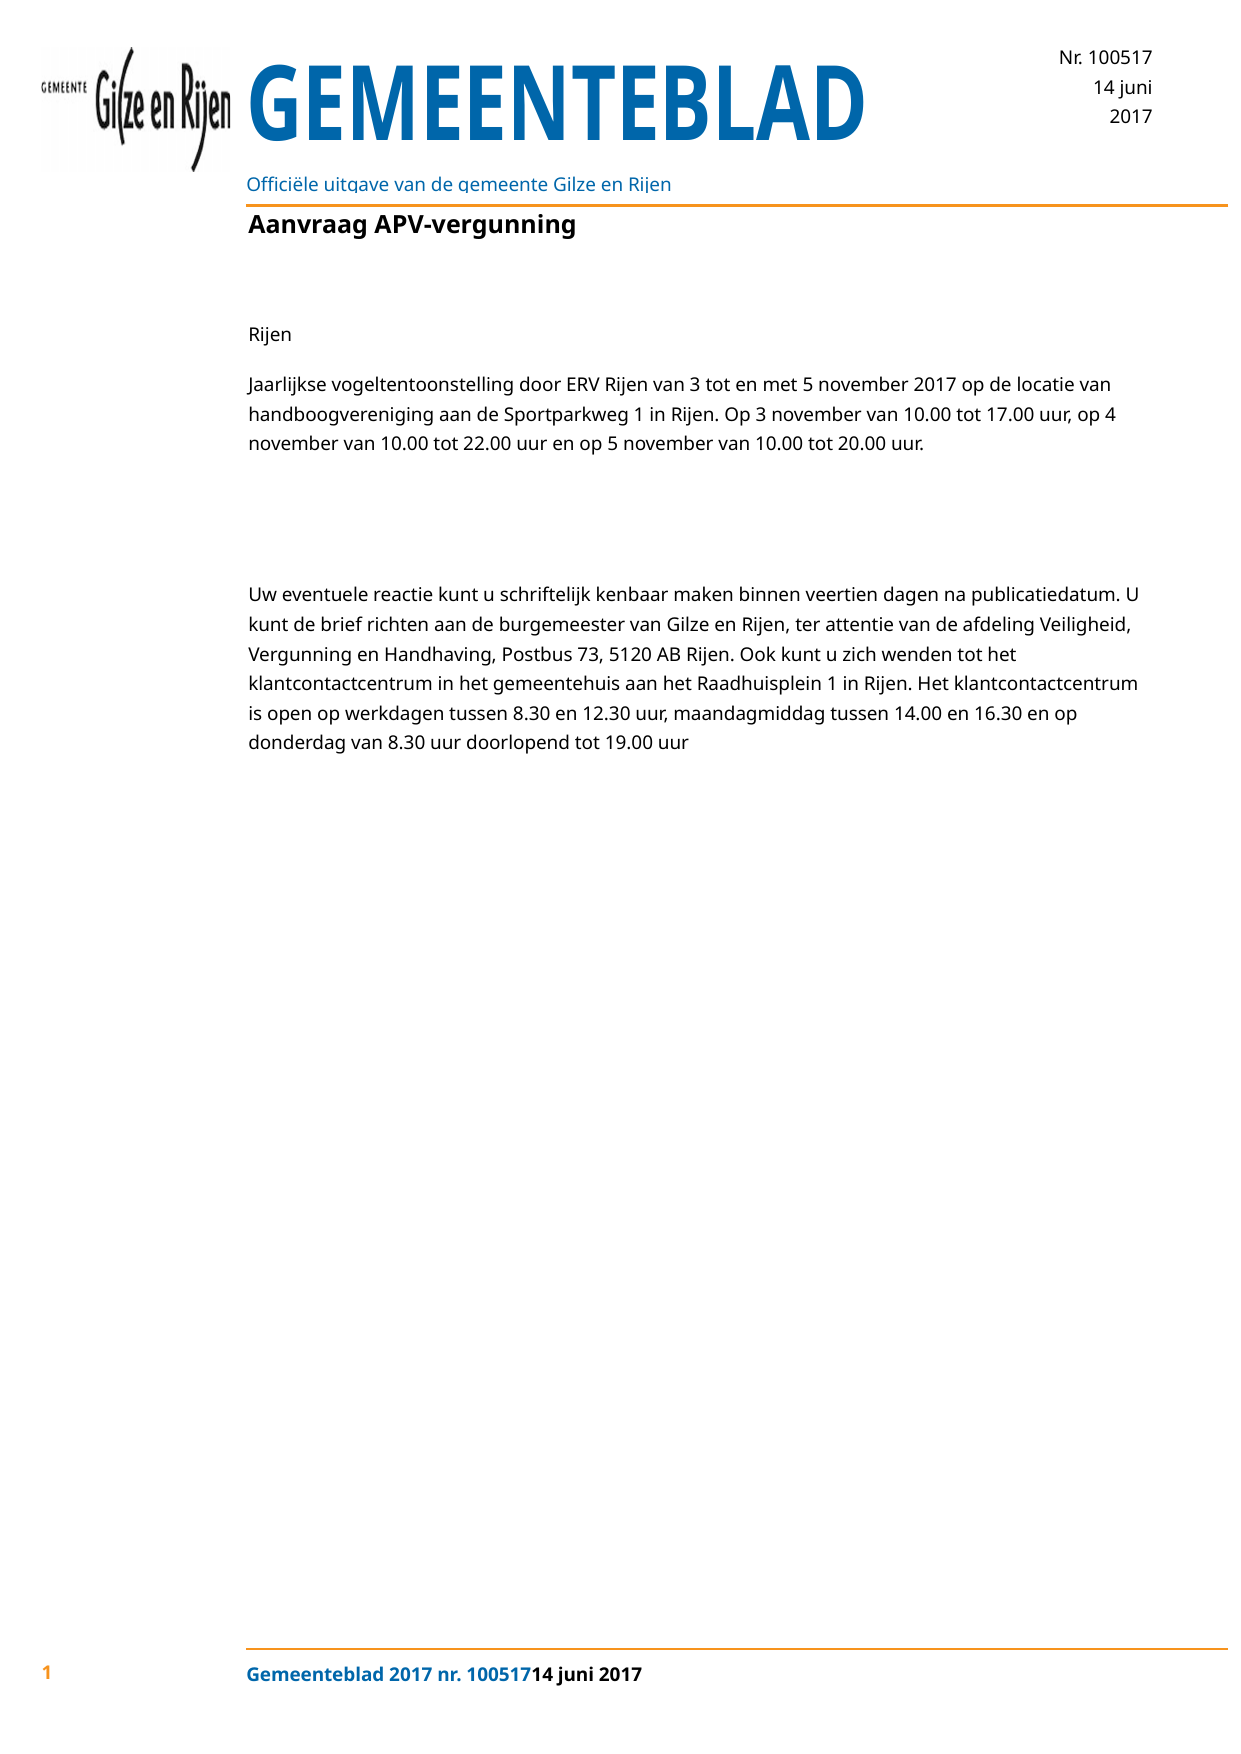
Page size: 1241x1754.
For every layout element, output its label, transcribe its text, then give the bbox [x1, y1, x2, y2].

text Jaarlijkse vogeltentoonstelling door ERV Rijen van 3 tot en met 5 november 2017 op de locatie van handboogvereniging aan de Sportparkweg 1 in Rijen. Op 3 november van 10.00 tot 17.00 uur, op 4 november van 10.00 tot 22.00 uur en op 5 november van 10.00 tot 20.00 uur. [248, 371, 1152, 456]
text Aanvraag APV-vergunning [248, 207, 1152, 241]
picture [41, 47, 231, 172]
text Uw eventuele reactie kunt u schriftelijk kenbaar maken binnen veertien dagen na publicatiedatum. U kunt de brief richten aan de burgemeester van Gilze en Rijen, ter attentie van de afdeling Veiligheid, Vergunning en Handhaving, Postbus 73, 5120 AB Rijen. Ook kunt u zich wenden tot het klantcontactcentrum in het gemeentehuis aan het Raadhuisplein 1 in Rijen. Het klantcontactcentrum is open op werkdagen tussen 8.30 en 12.30 uur, maandagmiddag tussen 14.00 en 16.30 en op donderdag van 8.30 uur doorlopend tot 19.00 uur [248, 582, 1152, 755]
text Rijen [248, 321, 1152, 346]
